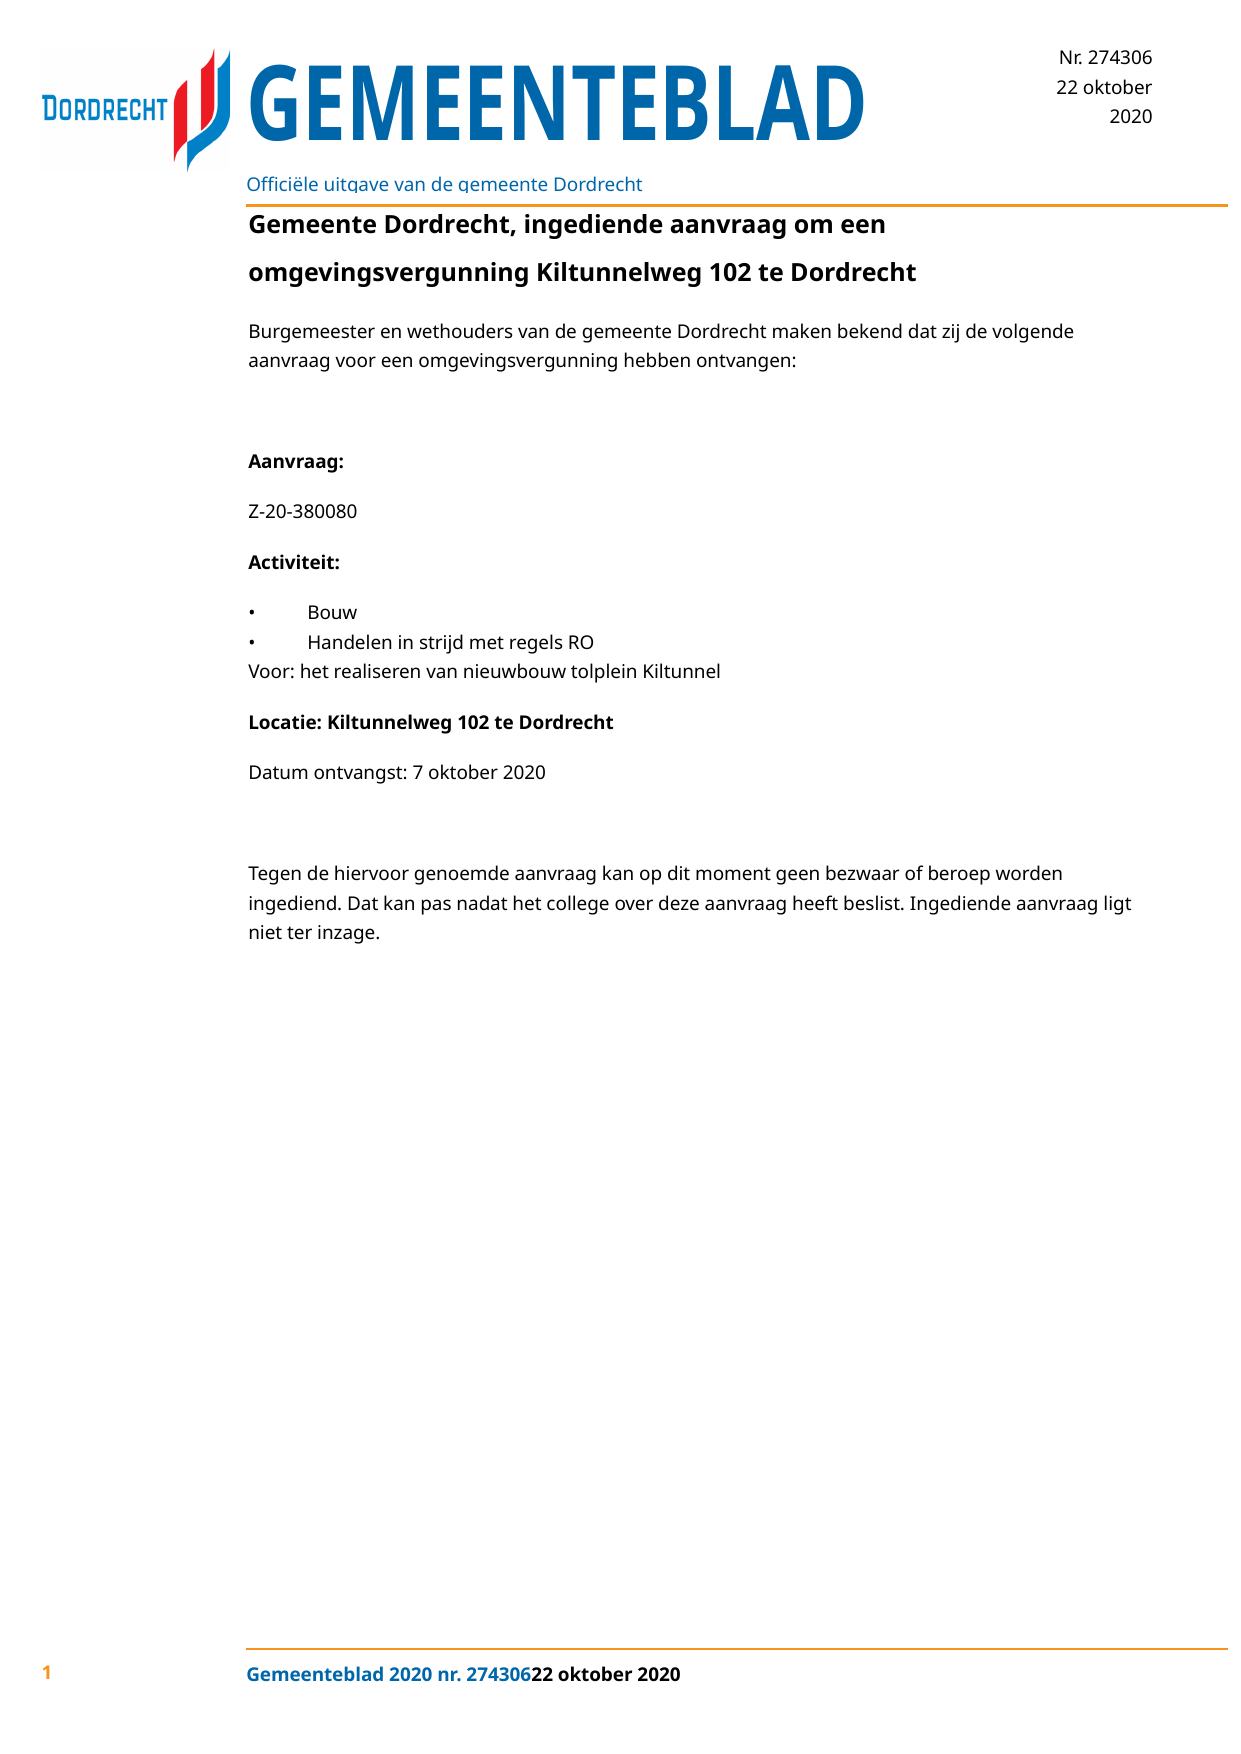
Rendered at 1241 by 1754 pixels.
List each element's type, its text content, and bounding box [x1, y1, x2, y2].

text Locatie: Kiltunnelweg 102 te Dordrecht [248, 709, 1152, 735]
text Tegen de hiervoor genoemde aanvraag kan op dit moment geen bezwaar of beroep worden ingediend. Dat kan pas nadat het college over deze aanvraag heeft beslist. Ingediende aanvraag ligt niet ter inzage. [248, 860, 1152, 945]
picture [41, 47, 231, 172]
text Z-20-380080 [248, 499, 1152, 524]
list Handelen in strijd met regels RO [248, 629, 1152, 655]
text Gemeente Dordrecht, ingediende aanvraag om een omgevingsvergunning Kiltunnelweg 102 te Dordrecht [248, 207, 1152, 288]
text Aanvraag: [248, 448, 1152, 474]
list Bouw [248, 599, 1152, 625]
text Burgemeester en wethouders van de gemeente Dordrecht maken bekend dat zij de volgende aanvraag voor een omgevingsvergunning hebben ontvangen: [248, 318, 1152, 373]
text Voor: het realiseren van nieuwbouw tolplein Kiltunnel [248, 659, 1152, 684]
text Activiteit: [248, 549, 1152, 575]
text Datum ontvangst: 7 oktober 2020 [248, 759, 1152, 785]
